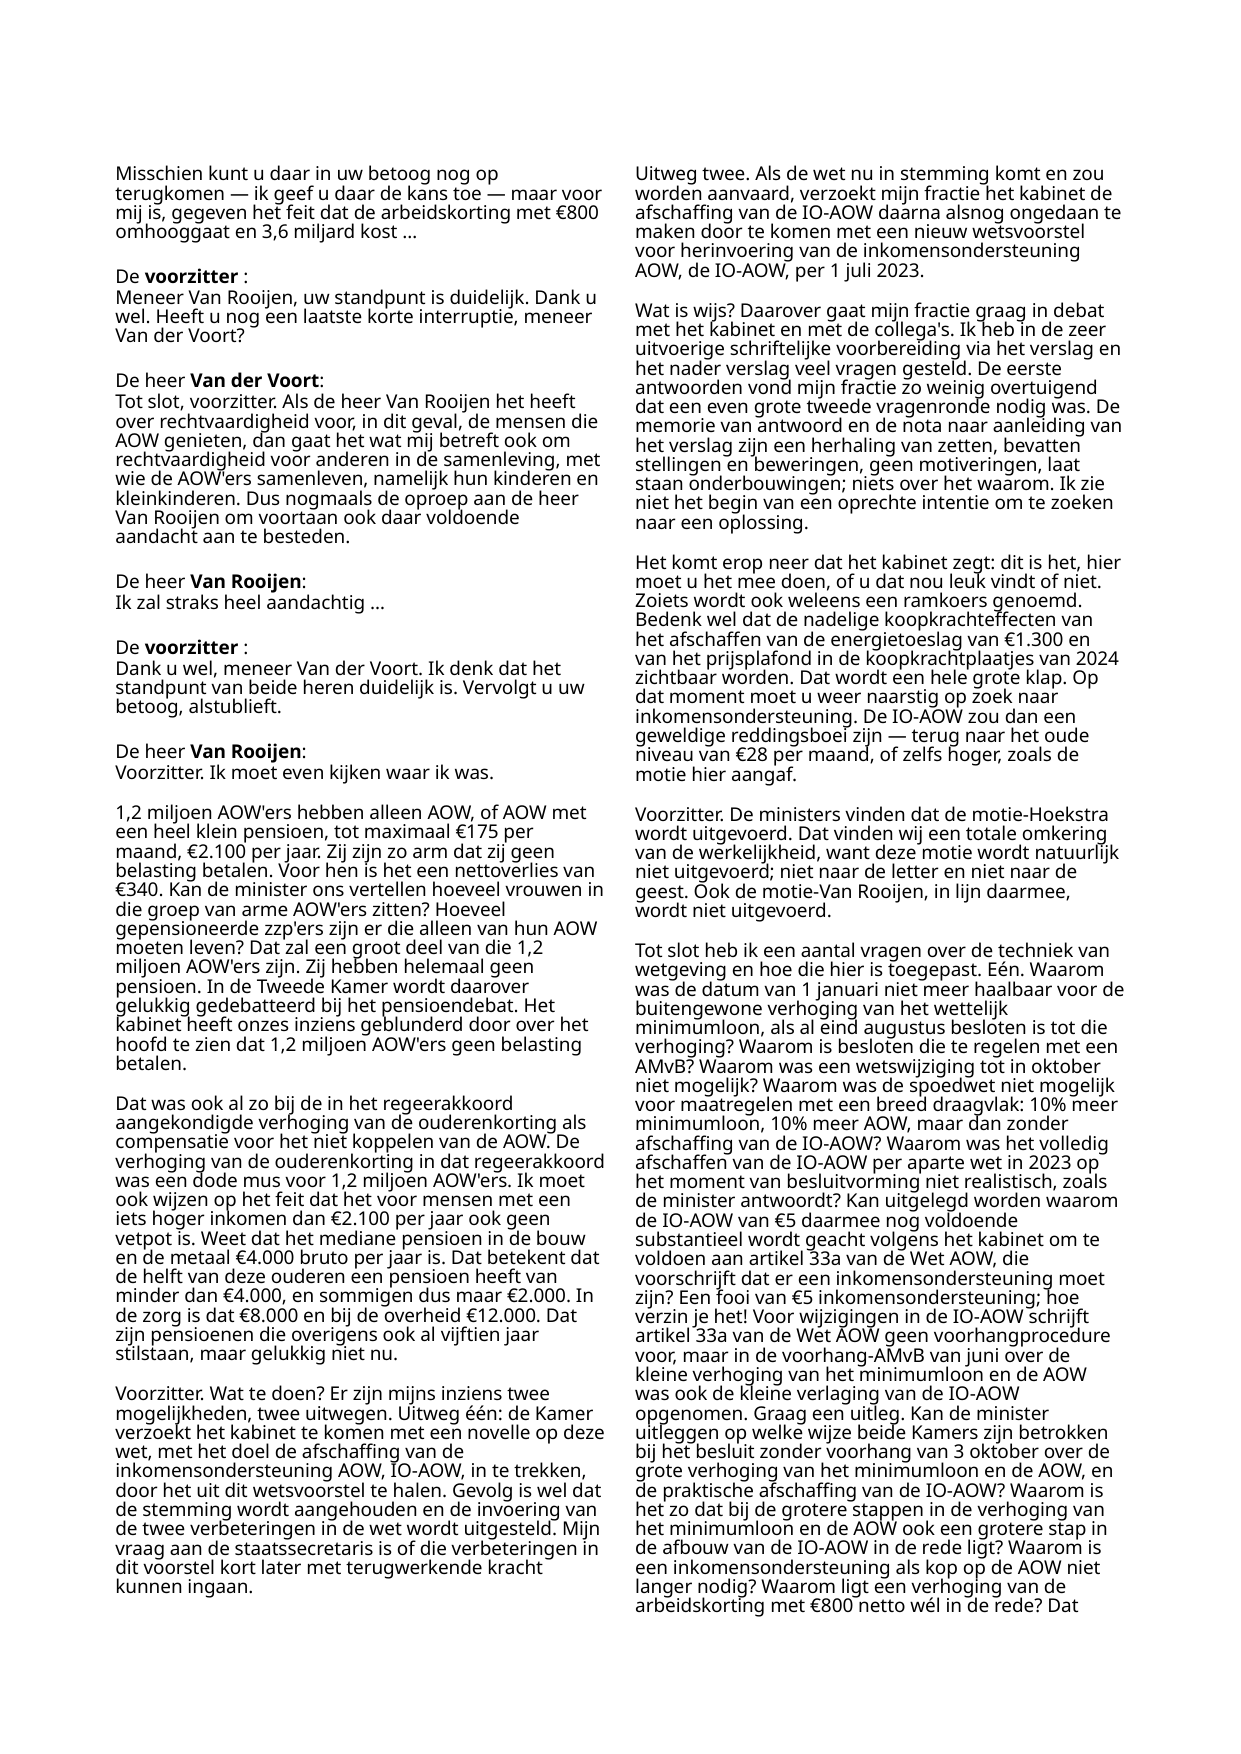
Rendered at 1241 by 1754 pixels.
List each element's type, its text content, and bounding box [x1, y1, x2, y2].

text Tot slot, voorzitter. Als de heer Van Rooijen het heeft over rechtvaardigheid voor, in dit geval, de mensen die AOW genieten, dan gaat het wat mij betreft ook om rechtvaardigheid voor anderen in de samenleving, met wie de AOW'ers samenleven, namelijk hun kinderen en kleinkinderen. Dus nogmaals de oproep aan de heer Van Rooijen om voortaan ook daar voldoende aandacht aan te besteden. [115, 393, 605, 547]
text Het komt erop neer dat het kabinet zegt: dit is het, hier moet u het mee doen, of u dat nou leuk vindt of niet. Zoiets wordt ook weleens een ramkoers genoemd. Bedenk wel dat de nadelige koopkrachteffecten van het afschaffen van de energietoeslag van €1.300 en van het prijsplafond in de koopkrachtplaatjes van 2024 zichtbaar worden. Dat wordt een hele grote klap. Op dat moment moet u weer naarstig op zoek naar inkomensondersteuning. De IO-AOW zou dan een geweldige reddingsboei zijn — terug naar het oude niveau van €28 per maand, of zelfs hoger, zoals de motie hier aangaf. [635, 554, 1125, 785]
text Ik zal straks heel aandachtig … [115, 594, 605, 613]
text Dank u wel, meneer Van der Voort. Ik denk dat het standpunt van beide heren duidelijk is. Vervolgt u uw betoog, alstublieft. [115, 660, 605, 718]
text Tot slot heb ik een aantal vragen over de techniek van wetgeving en hoe die hier is toegepast. Eén. Waarom was de datum van 1 januari niet meer haalbaar voor de buitengewone verhoging van het wettelijk minimumloon, als al eind augustus besloten is tot die verhoging? Waarom is besloten die te regelen met een AMvB? Waarom was een wetswijziging tot in oktober niet mogelijk? Waarom was de spoedwet niet mogelijk voor maatregelen met een breed draagvlak: 10% meer minimumloon, 10% meer AOW, maar dan zonder afschaffing van de IO-AOW? Waarom was het volledig afschaffen van de IO-AOW per aparte wet in 2023 op het moment van besluitvorming niet realistisch, zoals de minister antwoordt? Kan uitgelegd worden waarom de IO-AOW van €5 daarmee nog voldoende substantieel wordt geacht volgens het kabinet om te voldoen aan artikel 33a van de Wet AOW, die voorschrijft dat er een inkomensondersteuning moet zijn? Een fooi van €5 inkomensondersteuning; hoe verzin je het! Voor wijzigingen in de IO-AOW schrijft artikel 33a van de Wet AOW geen voorhangprocedure voor, maar in de voorhang-AMvB van juni over de kleine verhoging van het minimumloon en de AOW was ook de kleine verlaging van de IO-AOW opgenomen. Graag een uitleg. Kan de minister uitleggen op welke wijze beide Kamers zijn betrokken bij het besluit zonder voorhang van 3 oktober over de grote verhoging van het minimumloon en de AOW, en de praktische afschaffing van de IO-AOW? Waarom is het zo dat bij de grotere stappen in de verhoging van het minimumloon en de AOW ook een grotere stap in de afbouw van de IO-AOW in de rede ligt? Waarom is een inkomensondersteuning als kop op de AOW niet langer nodig? Waarom ligt een verhoging van de arbeidskorting met €800 netto wél in de rede? Dat [635, 942, 1125, 1616]
text Dat was ook al zo bij de in het regeerakkoord aangekondigde verhoging van de ouderenkorting als compensatie voor het niet koppelen van de AOW. De verhoging van de ouderenkorting in dat regeerakkoord was een dode mus voor 1,2 miljoen AOW'ers. Ik moet ook wijzen op het feit dat het voor mensen met een iets hoger inkomen dan €2.100 per jaar ook geen vetpot is. Weet dat het mediane pensioen in de bouw en de metaal €4.000 bruto per jaar is. Dat betekent dat de helft van deze ouderen een pensioen heeft van minder dan €4.000, en sommigen dus maar €2.000. In de zorg is dat €8.000 en bij de overheid €12.000. Dat zijn pensioenen die overigens ook al vijftien jaar stilstaan, maar gelukkig niet nu. [115, 1095, 605, 1364]
text Voorzitter. Ik moet even kijken waar ik was. [115, 764, 605, 783]
text De heer Van Rooijen: [115, 568, 605, 594]
text Meneer Van Rooijen, uw standpunt is duidelijk. Dank u wel. Heeft u nog een laatste korte interruptie, meneer Van der Voort? [115, 289, 605, 347]
text Uitweg twee. Als de wet nu in stemming komt en zou worden aanvaard, verzoekt mijn fractie het kabinet de afschaffing van de IO-AOW daarna alsnog ongedaan te maken door te komen met een nieuw wetsvoorstel voor herinvoering van de inkomensondersteuning AOW, de IO-AOW, per 1 juli 2023. [635, 165, 1125, 281]
text Wat is wijs? Daarover gaat mijn fractie graag in debat met het kabinet en met de collega's. Ik heb in de zeer uitvoerige schriftelijke voorbereiding via het verslag en het nader verslag veel vragen gesteld. De eerste antwoorden vond mijn fractie zo weinig overtuigend dat een even grote tweede vragenronde nodig was. De memorie van antwoord en de nota naar aanleiding van het verslag zijn een herhaling van zetten, bevatten stellingen en beweringen, geen motiveringen, laat staan onderbouwingen; niets over het waarom. Ik zie niet het begin van een oprechte intentie om te zoeken naar een oplossing. [635, 302, 1125, 533]
text De heer Van der Voort: [115, 368, 605, 393]
text Voorzitter. De ministers vinden dat de motie-Hoekstra wordt uitgevoerd. Dat vinden wij een totale omkering van de werkelijkheid, want deze motie wordt natuurlijk niet uitgevoerd; niet naar de letter en niet naar de geest. Ook de motie-Van Rooijen, in lijn daarmee, wordt niet uitgevoerd. [635, 806, 1125, 921]
text De voorzitter : [115, 634, 605, 660]
text De heer Van Rooijen: [115, 738, 605, 764]
text Voorzitter. Wat te doen? Er zijn mijns inziens twee mogelijkheden, twee uitwegen. Uitweg één: de Kamer verzoekt het kabinet te komen met een novelle op deze wet, met het doel de afschaffing van de inkomensondersteuning AOW, IO-AOW, in te trekken, door het uit dit wetsvoorstel te halen. Gevolg is wel dat de stemming wordt aangehouden en de invoering van de twee verbeteringen in de wet wordt uitgesteld. Mijn vraag aan de staatssecretaris is of die verbeteringen in dit voorstel kort later met terugwerkende kracht kunnen ingaan. [115, 1385, 605, 1597]
text 1,2 miljoen AOW'ers hebben alleen AOW, of AOW met een heel klein pensioen, tot maximaal €175 per maand, €2.100 per jaar. Zij zijn zo arm dat zij geen belasting betalen. Voor hen is het een nettoverlies van €340. Kan de minister ons vertellen hoeveel vrouwen in die groep van arme AOW'ers zitten? Hoeveel gepensioneerde zzp'ers zijn er die alleen van hun AOW moeten leven? Dat zal een groot deel van die 1,2 miljoen AOW'ers zijn. Zij hebben helemaal geen pensioen. In de Tweede Kamer wordt daarover gelukkig gedebatteerd bij het pensioendebat. Het kabinet heeft onzes inziens geblunderd door over het hoofd te zien dat 1,2 miljoen AOW'ers geen belasting betalen. [115, 804, 605, 1074]
text Misschien kunt u daar in uw betoog nog op terugkomen — ik geef u daar de kans toe — maar voor mij is, gegeven het feit dat de arbeidskorting met €800 omhooggaat en 3,6 miljard kost … [115, 165, 605, 242]
text De voorzitter : [115, 263, 605, 289]
